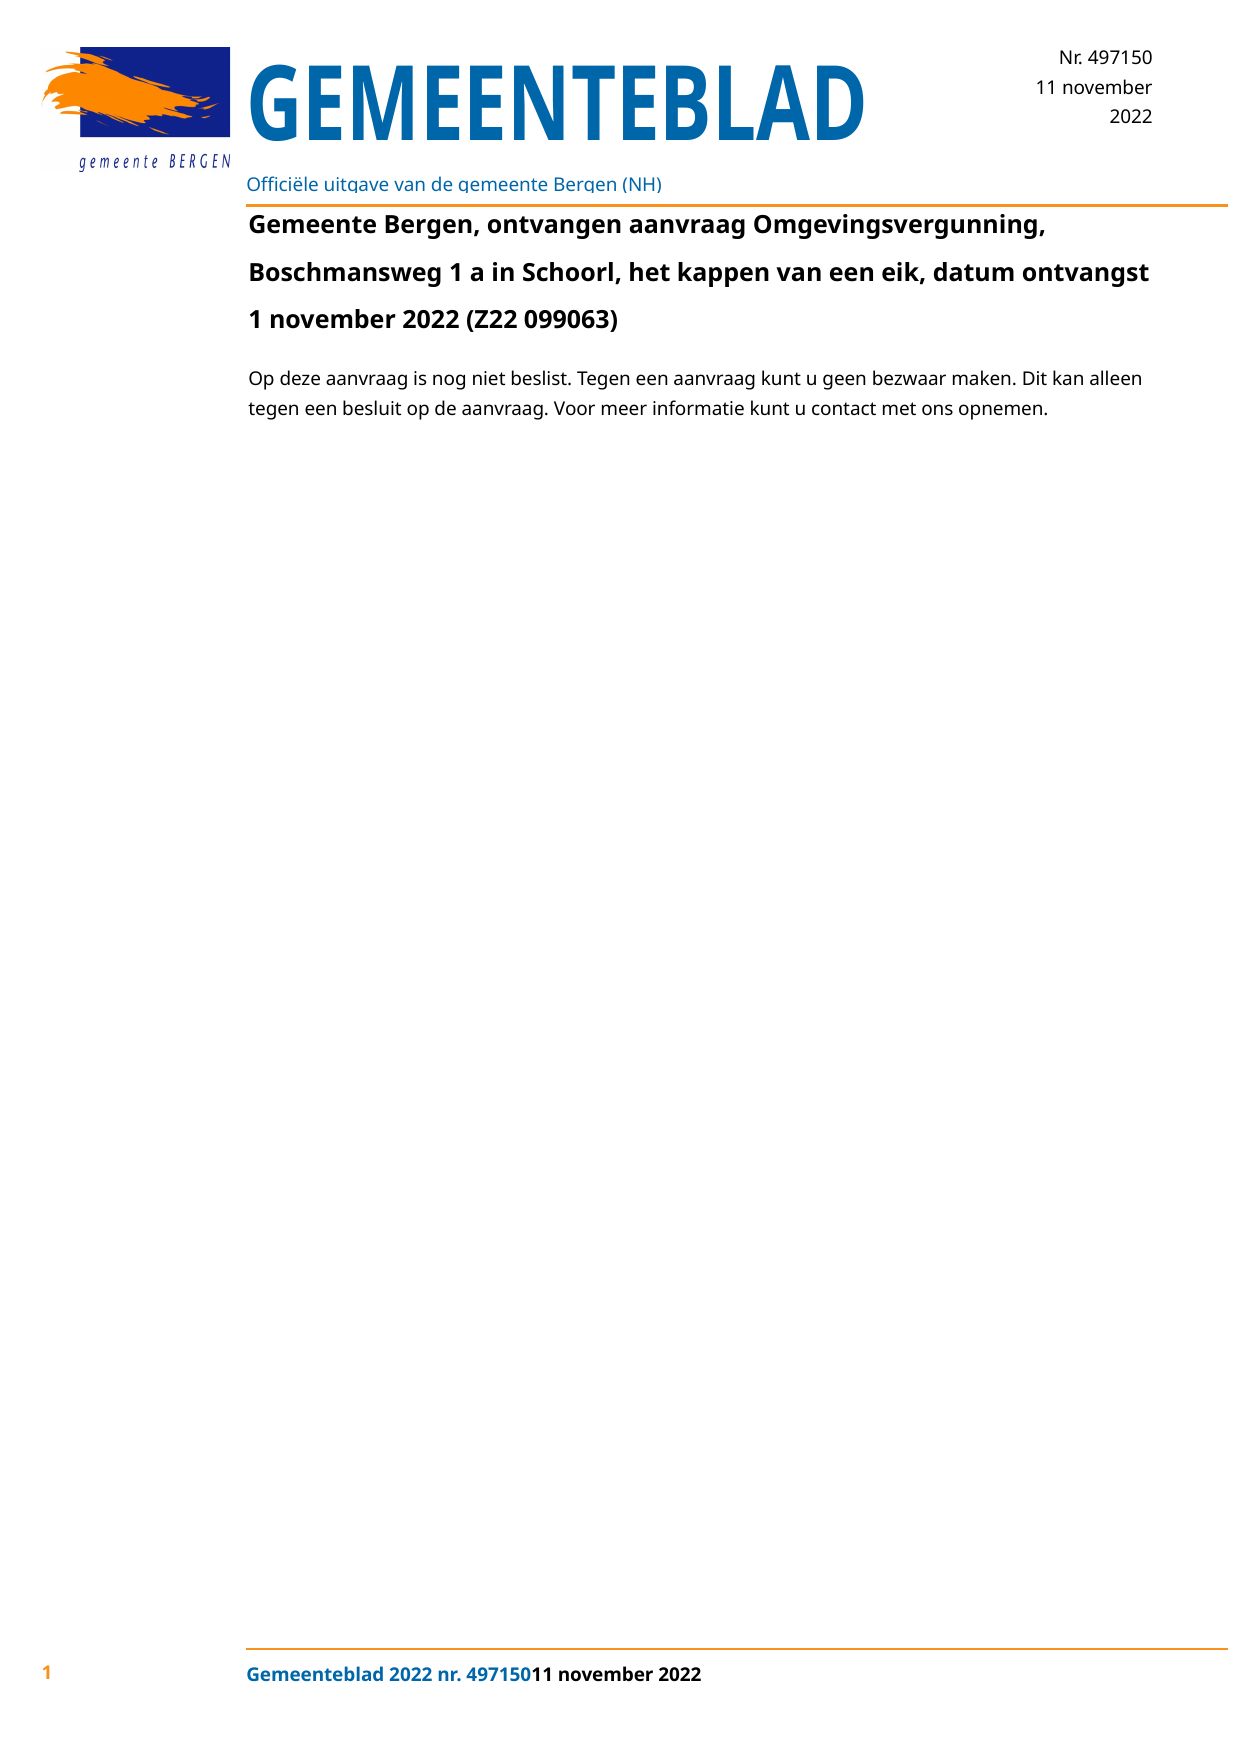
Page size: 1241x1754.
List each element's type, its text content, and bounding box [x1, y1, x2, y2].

picture [41, 47, 231, 172]
text Gemeente Bergen, ontvangen aanvraag Omgevingsvergunning, Boschmansweg 1 a in Schoorl, het kappen van een eik, datum ontvangst 1 november 2022 (Z22 099063) [248, 207, 1152, 336]
text Op deze aanvraag is nog niet beslist. Tegen een aanvraag kunt u geen bezwaar maken. Dit kan alleen tegen een besluit op de aanvraag. Voor meer informatie kunt u contact met ons opnemen. [248, 366, 1152, 421]
